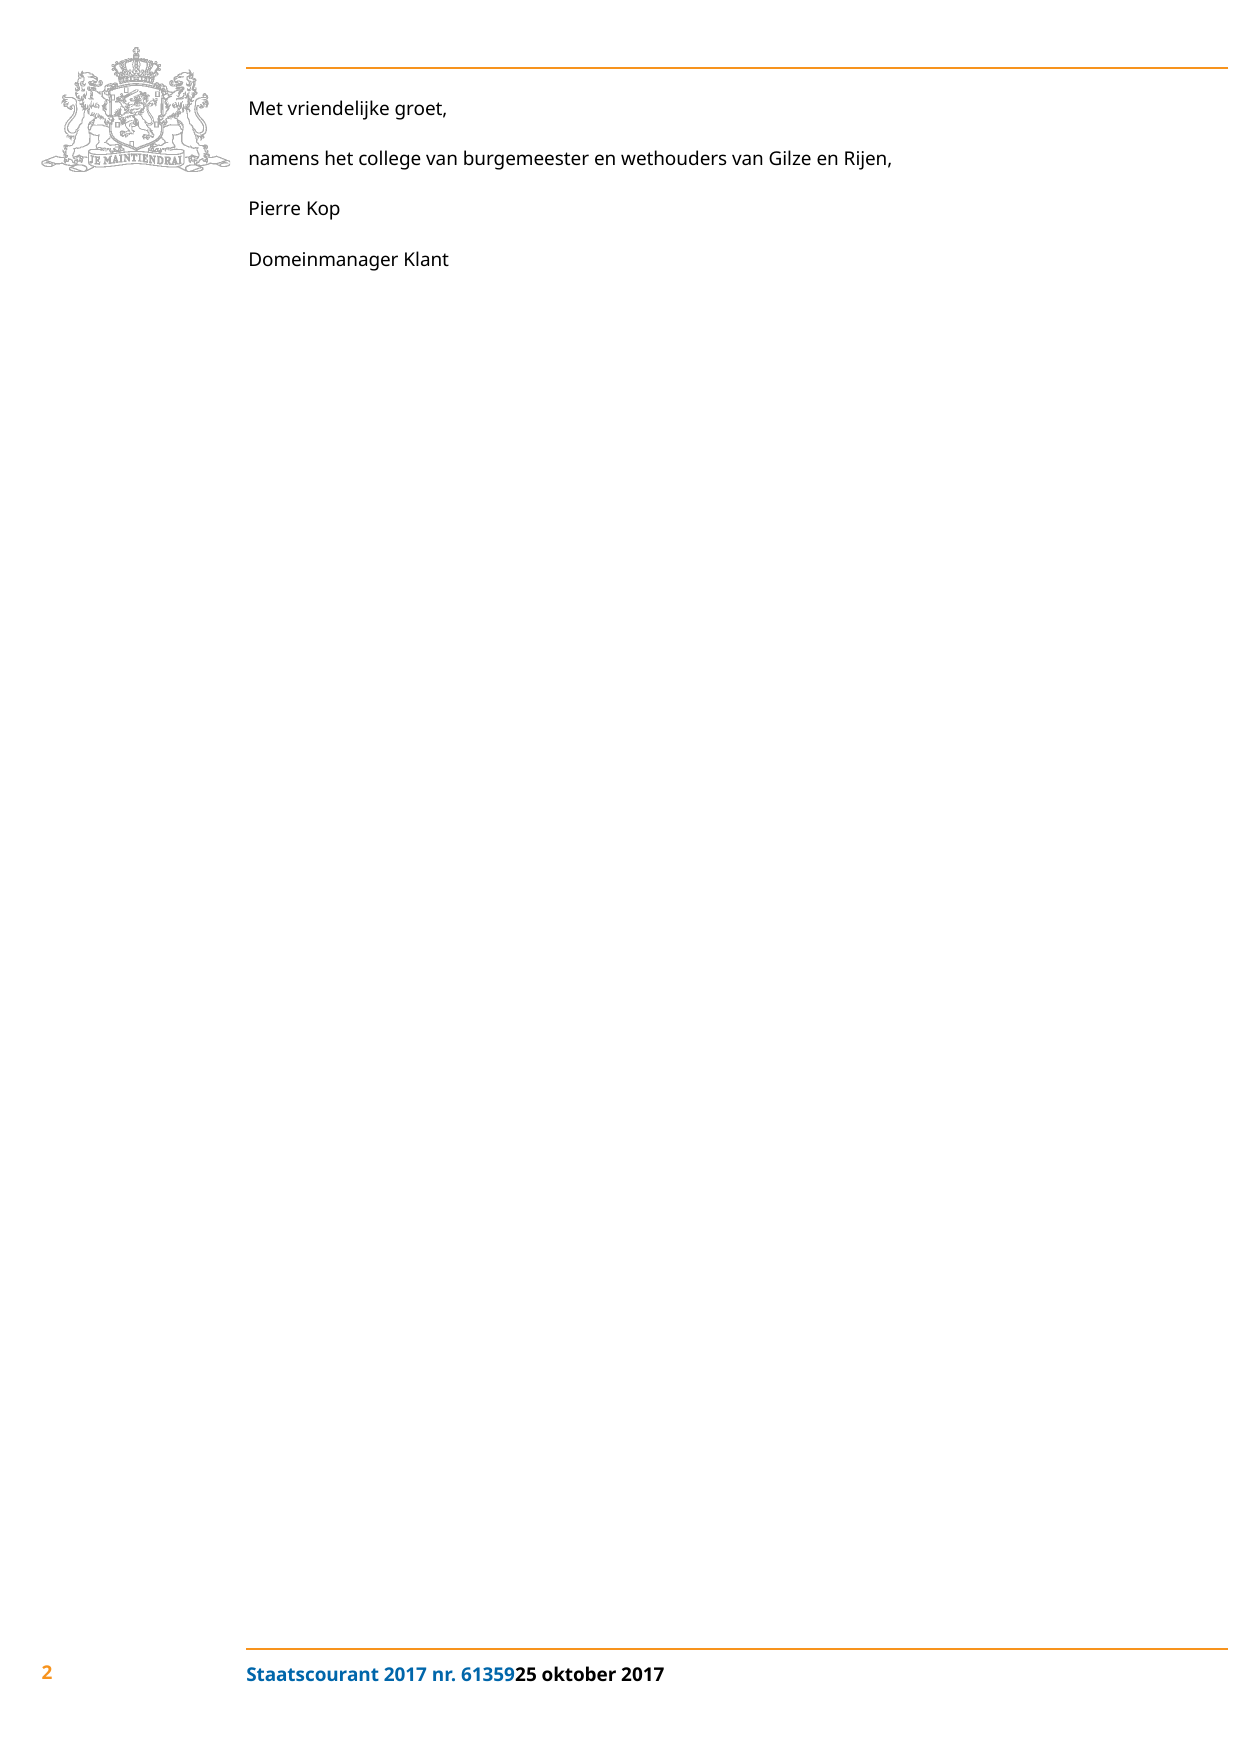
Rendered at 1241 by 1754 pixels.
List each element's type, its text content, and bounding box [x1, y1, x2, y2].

text Met vriendelijke groet, [248, 95, 1152, 121]
text Domeinmanager Klant [248, 246, 1152, 272]
picture [41, 47, 231, 172]
text namens het college van burgemeester en wethouders van Gilze en Rijen, [248, 145, 1152, 171]
text Pierre Kop [248, 196, 1152, 221]
